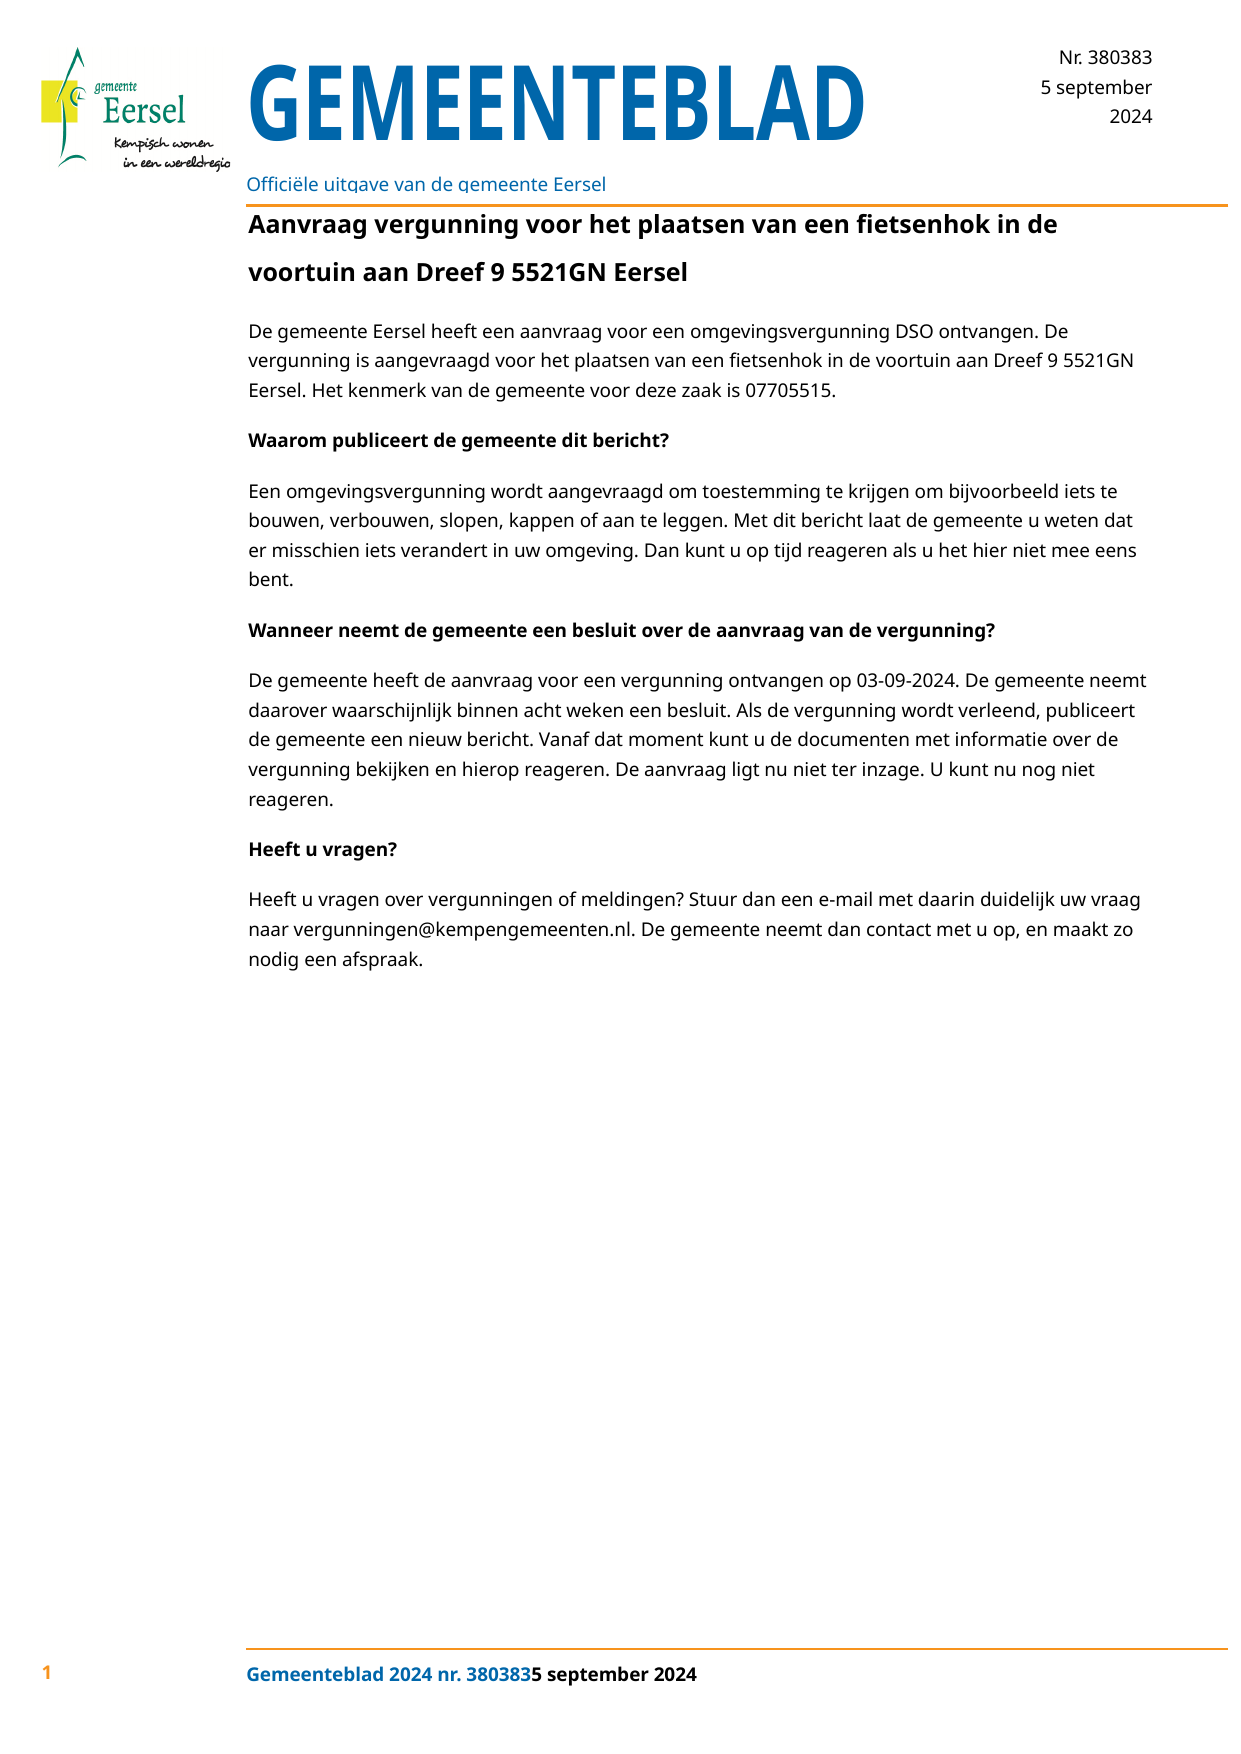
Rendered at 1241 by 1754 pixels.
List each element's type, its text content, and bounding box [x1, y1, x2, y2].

text De gemeente heeft de aanvraag voor een vergunning ontvangen op 03-09-2024. De gemeente neemt daarover waarschijnlijk binnen acht weken een besluit. Als de vergunning wordt verleend, publiceert de gemeente een nieuw bericht. Vanaf dat moment kunt u de documenten met informatie over de vergunning bekijken en hierop reageren. De aanvraag ligt nu niet ter inzage. U kunt nu nog niet reageren. [248, 667, 1152, 812]
text Waarom publiceert de gemeente dit bericht? [248, 427, 1152, 453]
text Aanvraag vergunning voor het plaatsen van een fietsenhok in de voortuin aan Dreef 9 5521GN Eersel [248, 207, 1152, 288]
text Een omgevingsvergunning wordt aangevraagd om toestemming te krijgen om bijvoorbeeld iets te bouwen, verbouwen, slopen, kappen of aan te leggen. Met dit bericht laat de gemeente u weten dat er misschien iets verandert in uw omgeving. Dan kunt u op tijd reageren als u het hier niet mee eens bent. [248, 478, 1152, 592]
text De gemeente Eersel heeft een aanvraag voor een omgevingsvergunning DSO ontvangen. De vergunning is aangevraagd voor het plaatsen van een fietsenhok in de voortuin aan Dreef 9 5521GN Eersel. Het kenmerk van de gemeente voor deze zaak is 07705515. [248, 318, 1152, 403]
text Heeft u vragen? [248, 836, 1152, 862]
text Heeft u vragen over vergunningen of meldingen? Stuur dan een e-mail met daarin duidelijk uw vraag naar vergunningen@kempengemeenten.nl. De gemeente neemt dan contact met u op, en maakt zo nodig een afspraak. [248, 887, 1152, 972]
picture [41, 47, 231, 172]
text Wanneer neemt de gemeente een besluit over de aanvraag van de vergunning? [248, 617, 1152, 643]
